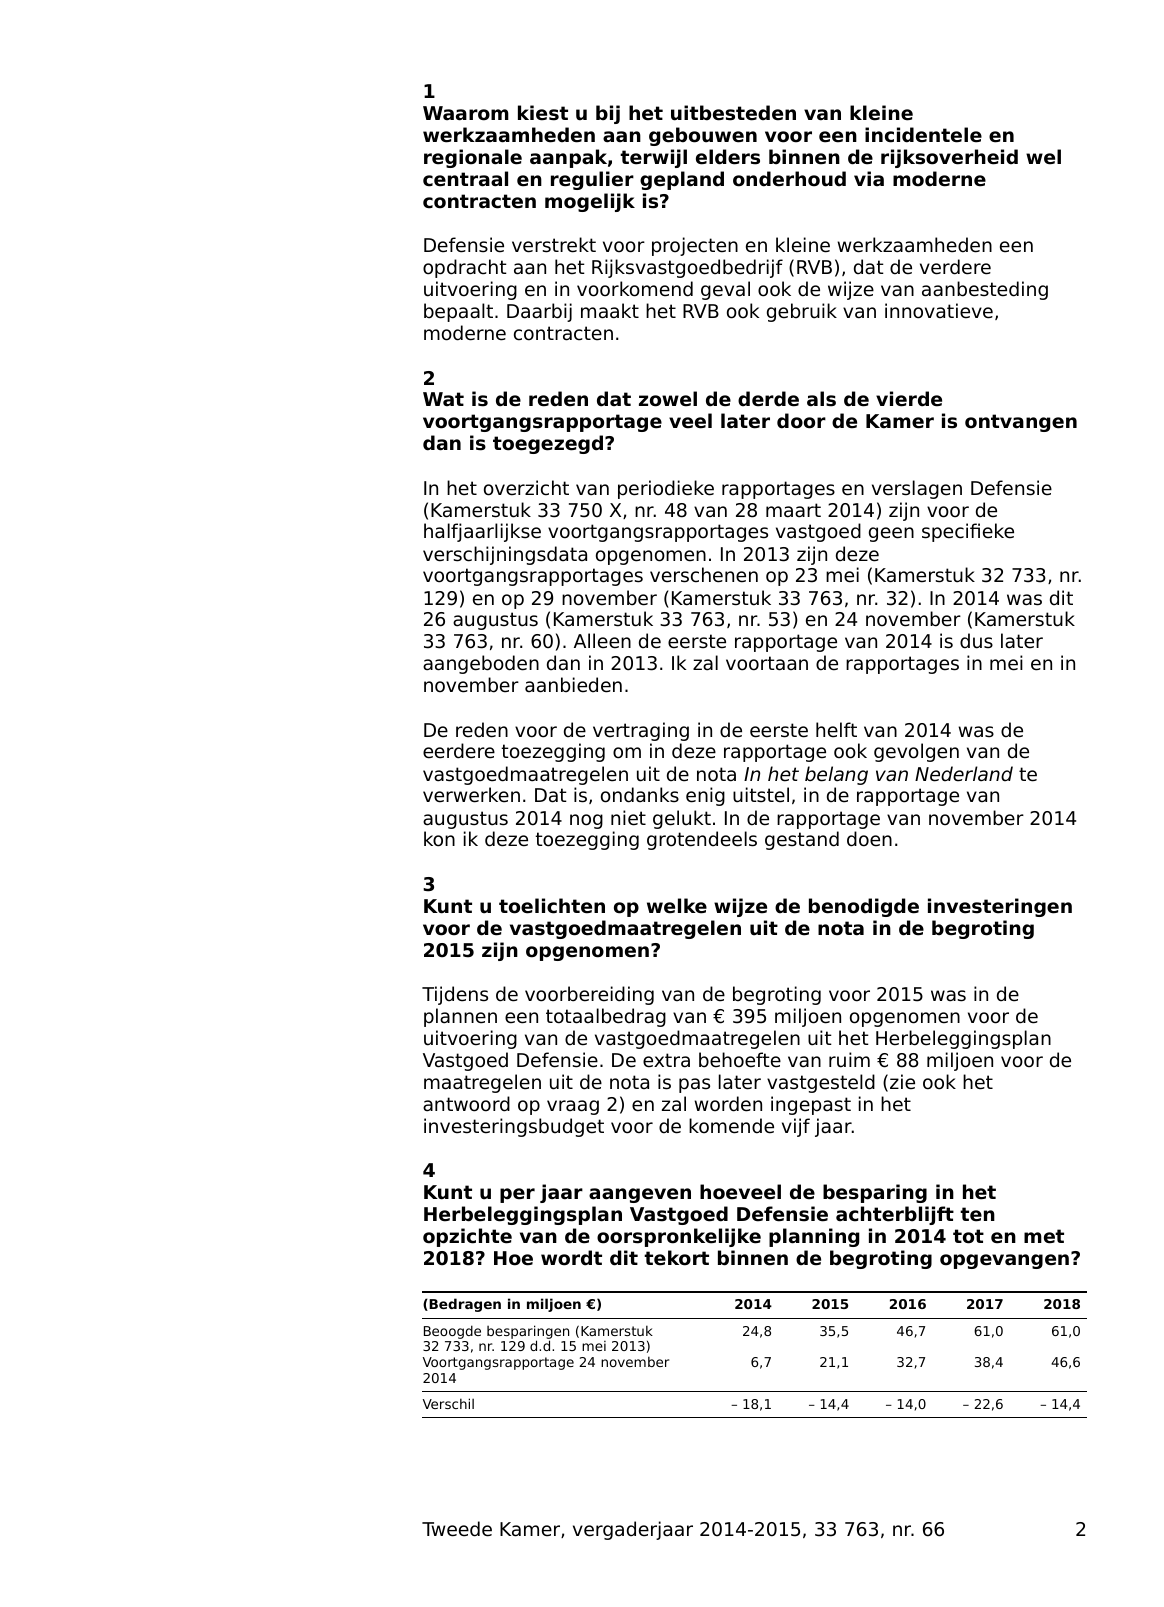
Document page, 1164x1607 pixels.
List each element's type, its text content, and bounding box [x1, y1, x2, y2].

table_cell 46,7 [855, 1319, 932, 1355]
table_header (Bedragen in miljoen €) [422, 1293, 701, 1318]
text Tijdens de voorbereiding van de begroting voor 2015 was in de plannen een totaalbedrag van € 395 miljoen opgenomen voor de uitvoering van de vastgoedmaatregelen uit het Herbeleggingsplan Vastgoed Defensie. De extra behoefte van ruim € 88 miljoen voor de maatregelen uit de nota is pas later vastgesteld (zie ook het antwoord op vraag 2) en zal worden ingepast in het investeringsbudget voor de komende vijf jaar. [422, 984, 1087, 1137]
table_cell – 14,4 [1009, 1392, 1087, 1417]
table_cell 32,7 [855, 1355, 932, 1391]
table_cell 38,4 [932, 1355, 1009, 1391]
table_cell Beoogde besparingen (Kamerstuk 32 733, nr. 129 d.d. 15 mei 2013) [422, 1319, 701, 1355]
text In het overzicht van periodieke rapportages en verslagen Defensie (Kamerstuk 33 750 X, nr. 48 van 28 maart 2014) zijn voor de halfjaarlijkse voortgangsrapportages vastgoed geen specifieke verschijningsdata opgenomen. In 2013 zijn deze voortgangsrapportages verschenen op 23 mei (Kamerstuk 32 733, nr. 129) en op 29 november (Kamerstuk 33 763, nr. 32). In 2014 was dit 26 augustus (Kamerstuk 33 763, nr. 53) en 24 november (Kamerstuk 33 763, nr. 60). Alleen de eerste rapportage van 2014 is dus later aangeboden dan in 2013. Ik zal voortaan de rapportages in mei en in november aanbieden. [422, 477, 1087, 697]
table_header 2018 [1009, 1293, 1087, 1318]
table_cell – 14,0 [855, 1392, 932, 1417]
text 3 [422, 873, 1087, 896]
text Wat is de reden dat zowel de derde als de vierde voortgangsrapportage veel later door de Kamer is ontvangen dan is toegezegd? [422, 389, 1087, 455]
table_cell – 14,4 [778, 1392, 855, 1417]
table_cell 6,7 [701, 1355, 778, 1391]
text 2 [422, 367, 1087, 389]
table_cell – 22,6 [932, 1392, 1009, 1417]
table_header 2017 [932, 1293, 1009, 1318]
table_header 2015 [778, 1293, 855, 1318]
table_cell 61,0 [1009, 1319, 1087, 1355]
text Kunt u toelichten op welke wijze de benodigde investeringen voor de vastgoedmaatregelen uit de nota in de begroting 2015 zijn opgenomen? [422, 896, 1087, 961]
text 4 [422, 1160, 1087, 1182]
text Waarom kiest u bij het uitbesteden van kleine werkzaamheden aan gebouwen voor een incidentele en regionale aanpak, terwijl elders binnen de rijksoverheid wel centraal en regulier gepland onderhoud via moderne contracten mogelijk is? [422, 103, 1087, 213]
table_cell 61,0 [932, 1319, 1009, 1355]
table_header 2014 [701, 1293, 778, 1318]
table_cell 35,5 [778, 1319, 855, 1355]
table_cell Voortgangsrapportage 24 november 2014 [422, 1355, 701, 1391]
text 1 [422, 81, 1087, 103]
text Defensie verstrekt voor projecten en kleine werkzaamheden een opdracht aan het Rijksvastgoedbedrijf (RVB), dat de verdere uitvoering en in voorkomend geval ook de wijze van aanbesteding bepaalt. Daarbij maakt het RVB ook gebruik van innovatieve, moderne contracten. [422, 235, 1087, 345]
text De reden voor de vertraging in de eerste helft van 2014 was de eerdere toezegging om in deze rapportage ook gevolgen van de vastgoedmaatregelen uit de nota In het belang van Nederland te verwerken. Dat is, ondanks enig uitstel, in de rapportage van augustus 2014 nog niet gelukt. In de rapportage van november 2014 kon ik deze toezegging grotendeels gestand doen. [422, 719, 1087, 851]
text Kunt u per jaar aangeven hoeveel de besparing in het Herbeleggingsplan Vastgoed Defensie achterblijft ten opzichte van de oorspronkelijke planning in 2014 tot en met 2018? Hoe wordt dit tekort binnen de begroting opgevangen? [422, 1182, 1087, 1269]
table_cell 24,8 [701, 1319, 778, 1355]
table_header 2016 [855, 1293, 932, 1318]
table_cell Verschil [422, 1392, 701, 1417]
table_cell 21,1 [778, 1355, 855, 1391]
table_cell – 18,1 [701, 1392, 778, 1417]
table_cell 46,6 [1009, 1355, 1087, 1391]
